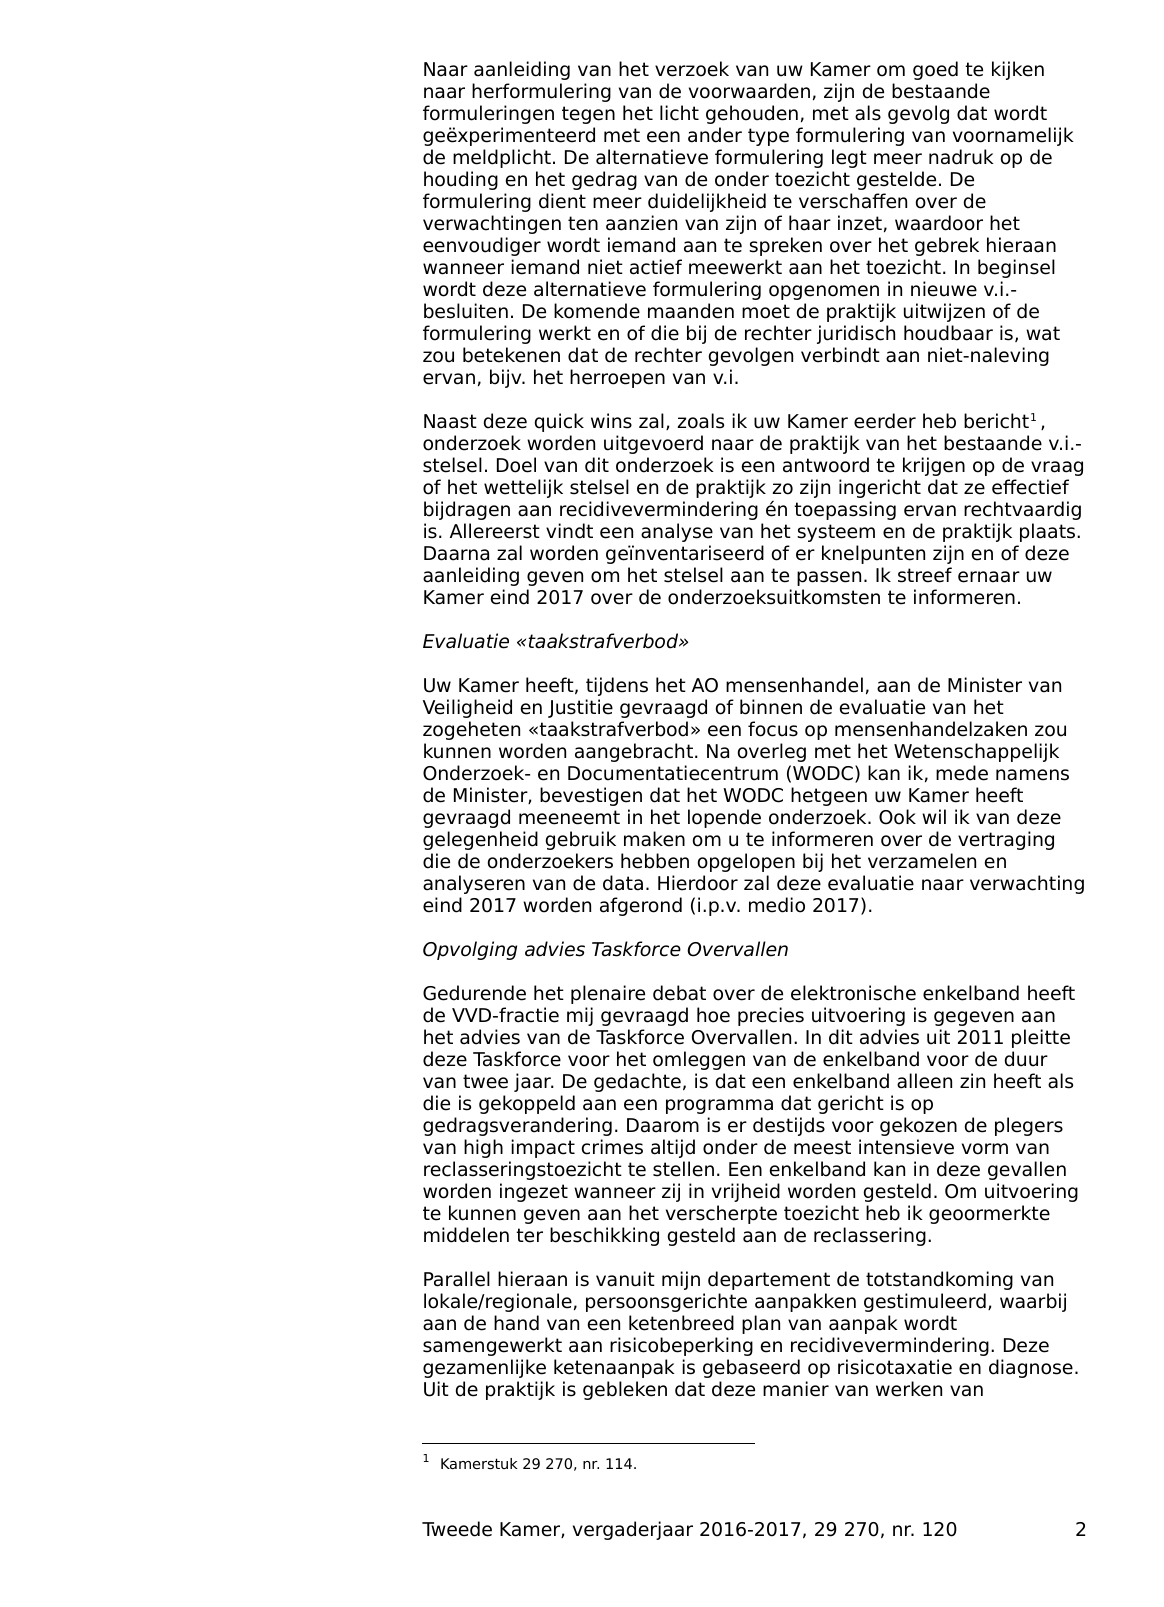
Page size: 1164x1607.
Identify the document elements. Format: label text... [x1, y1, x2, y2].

text Kamerstuk 29 270, nr. 114. [422, 1452, 1087, 1474]
subtitle Evaluatie «taakstrafverbod» [422, 631, 1087, 653]
subtitle Opvolging advies Taskforce Overvallen [422, 939, 1087, 961]
text Naar aanleiding van het verzoek van uw Kamer om goed te kijken naar herformulering van de voorwaarden, zijn de bestaande formuleringen tegen het licht gehouden, met als gevolg dat wordt geëxperimenteerd met een ander type formulering van voornamelijk de meldplicht. De alternatieve formulering legt meer nadruk op de houding en het gedrag van de onder toezicht gestelde. De formulering dient meer duidelijkheid te verschaffen over de verwachtingen ten aanzien van zijn of haar inzet, waardoor het eenvoudiger wordt iemand aan te spreken over het gebrek hieraan wanneer iemand niet actief meewerkt aan het toezicht. In beginsel wordt deze alternatieve formulering opgenomen in nieuwe v.i.-besluiten. De komende maanden moet de praktijk uitwijzen of de formulering werkt en of die bij de rechter juridisch houdbaar is, wat zou betekenen dat de rechter gevolgen verbindt aan niet-naleving ervan, bijv. het herroepen van v.i. [422, 59, 1087, 389]
text Naast deze quick wins zal, zoals ik uw Kamer eerder heb bericht, onderzoek worden uitgevoerd naar de praktijk van het bestaande v.i.-stelsel. Doel van dit onderzoek is een antwoord te krijgen op de vraag of het wettelijk stelsel en de praktijk zo zijn ingericht dat ze effectief bijdragen aan recidivevermindering én toepassing ervan rechtvaardig is. Allereerst vindt een analyse van het systeem en de praktijk plaats. Daarna zal worden geïnventariseerd of er knelpunten zijn en of deze aanleiding geven om het stelsel aan te passen. Ik streef ernaar uw Kamer eind 2017 over de onderzoeksuitkomsten te informeren. [422, 411, 1087, 609]
text Gedurende het plenaire debat over de elektronische enkelband heeft de VVD-fractie mij gevraagd hoe precies uitvoering is gegeven aan het advies van de Taskforce Overvallen. In dit advies uit 2011 pleitte deze Taskforce voor het omleggen van de enkelband voor de duur van twee jaar. De gedachte, is dat een enkelband alleen zin heeft als die is gekoppeld aan een programma dat gericht is op gedragsverandering. Daarom is er destijds voor gekozen de plegers van high impact crimes altijd onder de meest intensieve vorm van reclasseringstoezicht te stellen. Een enkelband kan in deze gevallen worden ingezet wanneer zij in vrijheid worden gesteld. Om uitvoering te kunnen geven aan het verscherpte toezicht heb ik geoormerkte middelen ter beschikking gesteld aan de reclassering. [422, 983, 1087, 1247]
text Uw Kamer heeft, tijdens het AO mensenhandel, aan de Minister van Veiligheid en Justitie gevraagd of binnen de evaluatie van het zogeheten «taakstrafverbod» een focus op mensenhandelzaken zou kunnen worden aangebracht. Na overleg met het Wetenschappelijk Onderzoek- en Documentatiecentrum (WODC) kan ik, mede namens de Minister, bevestigen dat het WODC hetgeen uw Kamer heeft gevraagd meeneemt in het lopende onderzoek. Ook wil ik van deze gelegenheid gebruik maken om u te informeren over de vertraging die de onderzoekers hebben opgelopen bij het verzamelen en analyseren van de data. Hierdoor zal deze evaluatie naar verwachting eind 2017 worden afgerond (i.p.v. medio 2017). [422, 675, 1087, 917]
text Parallel hieraan is vanuit mijn departement de totstandkoming van lokale/regionale, persoonsgerichte aanpakken gestimuleerd, waarbij aan de hand van een ketenbreed plan van aanpak wordt samengewerkt aan risicobeperking en recidivevermindering. Deze gezamenlijke ketenaanpak is gebaseerd op risicotaxatie en diagnose. Uit de praktijk is gebleken dat deze manier van werken van [422, 1269, 1087, 1401]
